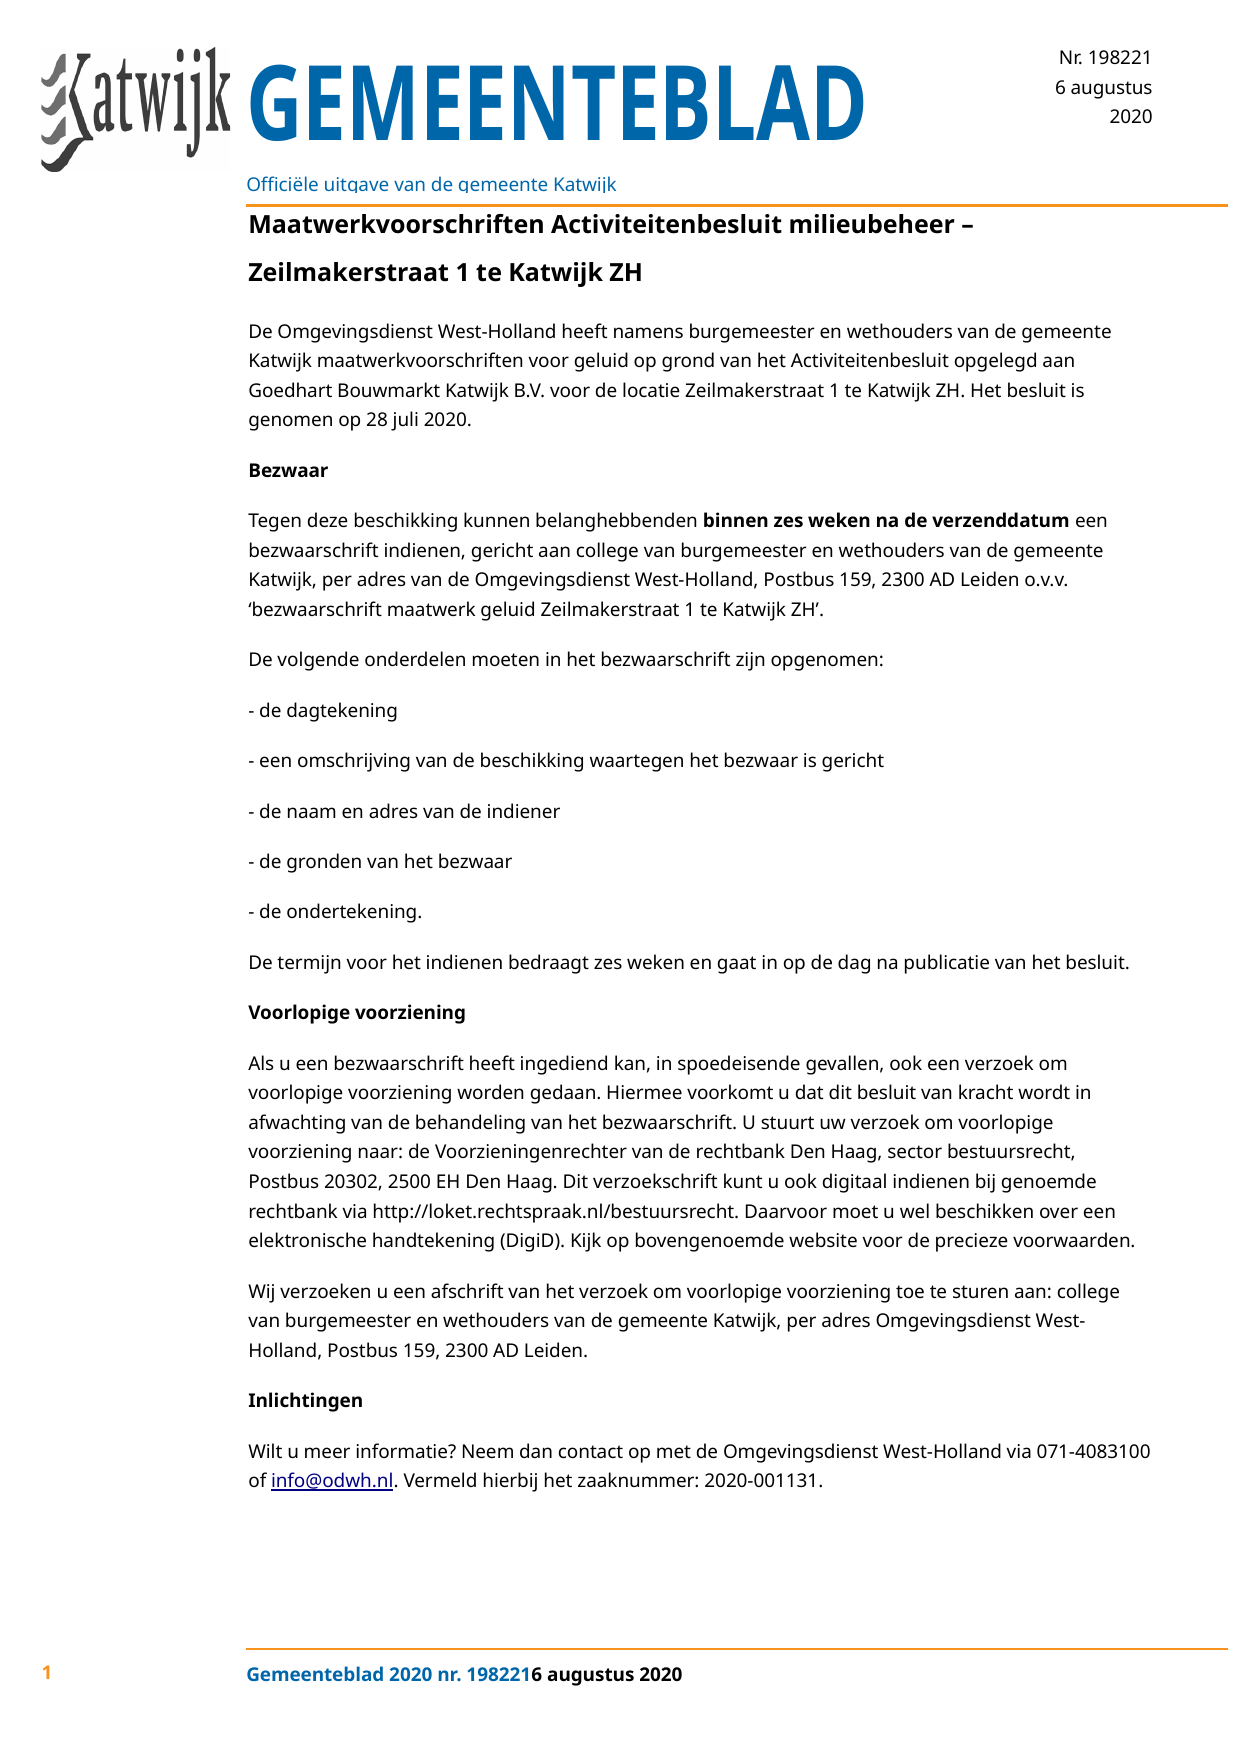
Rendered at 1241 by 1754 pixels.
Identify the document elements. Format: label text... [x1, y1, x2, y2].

text - de ondertekening. [248, 899, 1152, 924]
text - een omschrijving van de beschikking waartegen het bezwaar is gericht [248, 747, 1152, 773]
picture [41, 47, 231, 172]
text Wilt u meer informatie? Neem dan contact op met de Omgevingsdienst West-Holland via 071-4083100 of info@odwh.nl. Vermeld hierbij het zaaknummer: 2020-001131. [248, 1438, 1152, 1493]
text Maatwerkvoorschriften Activiteitenbesluit milieubeheer – Zeilmakerstraat 1 te Katwijk ZH [248, 207, 1152, 288]
text - de dagtekening [248, 697, 1152, 723]
text Inlichtingen [248, 1387, 1152, 1413]
text - de naam en adres van de indiener [248, 798, 1152, 824]
text - de gronden van het bezwaar [248, 848, 1152, 874]
text De volgende onderdelen moeten in het bezwaarschrift zijn opgenomen: [248, 647, 1152, 672]
text Bezwaar [248, 457, 1152, 483]
text Als u een bezwaarschrift heeft ingediend kan, in spoedeisende gevallen, ook een verzoek om voorlopige voorziening worden gedaan. Hiermee voorkomt u dat dit besluit van kracht wordt in afwachting van de behandeling van het bezwaarschrift. U stuurt uw verzoek om voorlopige voorziening naar: de Voorzieningenrechter van de rechtbank Den Haag, sector bestuursrecht, Postbus 20302, 2500 EH Den Haag. Dit verzoekschrift kunt u ook digitaal indienen bij genoemde rechtbank via http://loket.rechtspraak.nl/bestuursrecht. Daarvoor moet u wel beschikken over een elektronische handtekening (DigiD). Kijk op bovengenoemde website voor de precieze voorwaarden. [248, 1050, 1152, 1253]
text De Omgevingsdienst West-Holland heeft namens burgemeester en wethouders van de gemeente Katwijk maatwerkvoorschriften voor geluid op grond van het Activiteitenbesluit opgelegd aan Goedhart Bouwmarkt Katwijk B.V. voor de locatie Zeilmakerstraat 1 te Katwijk ZH. Het besluit is genomen op 28 juli 2020. [248, 318, 1152, 432]
text Tegen deze beschikking kunnen belanghebbenden binnen zes weken na de verzenddatum een bezwaarschrift indienen, gericht aan college van burgemeester en wethouders van de gemeente Katwijk, per adres van de Omgevingsdienst West-Holland, Postbus 159, 2300 AD Leiden o.v.v. ‘bezwaarschrift maatwerk geluid Zeilmakerstraat 1 te Katwijk ZH’. [248, 507, 1152, 622]
text Wij verzoeken u een afschrift van het verzoek om voorlopige voorziening toe te sturen aan: college van burgemeester en wethouders van de gemeente Katwijk, per adres Omgevingsdienst West-Holland, Postbus 159, 2300 AD Leiden. [248, 1278, 1152, 1363]
text De termijn voor het indienen bedraagt zes weken en gaat in op de dag na publicatie van het besluit. [248, 949, 1152, 975]
text Voorlopige voorziening [248, 999, 1152, 1025]
